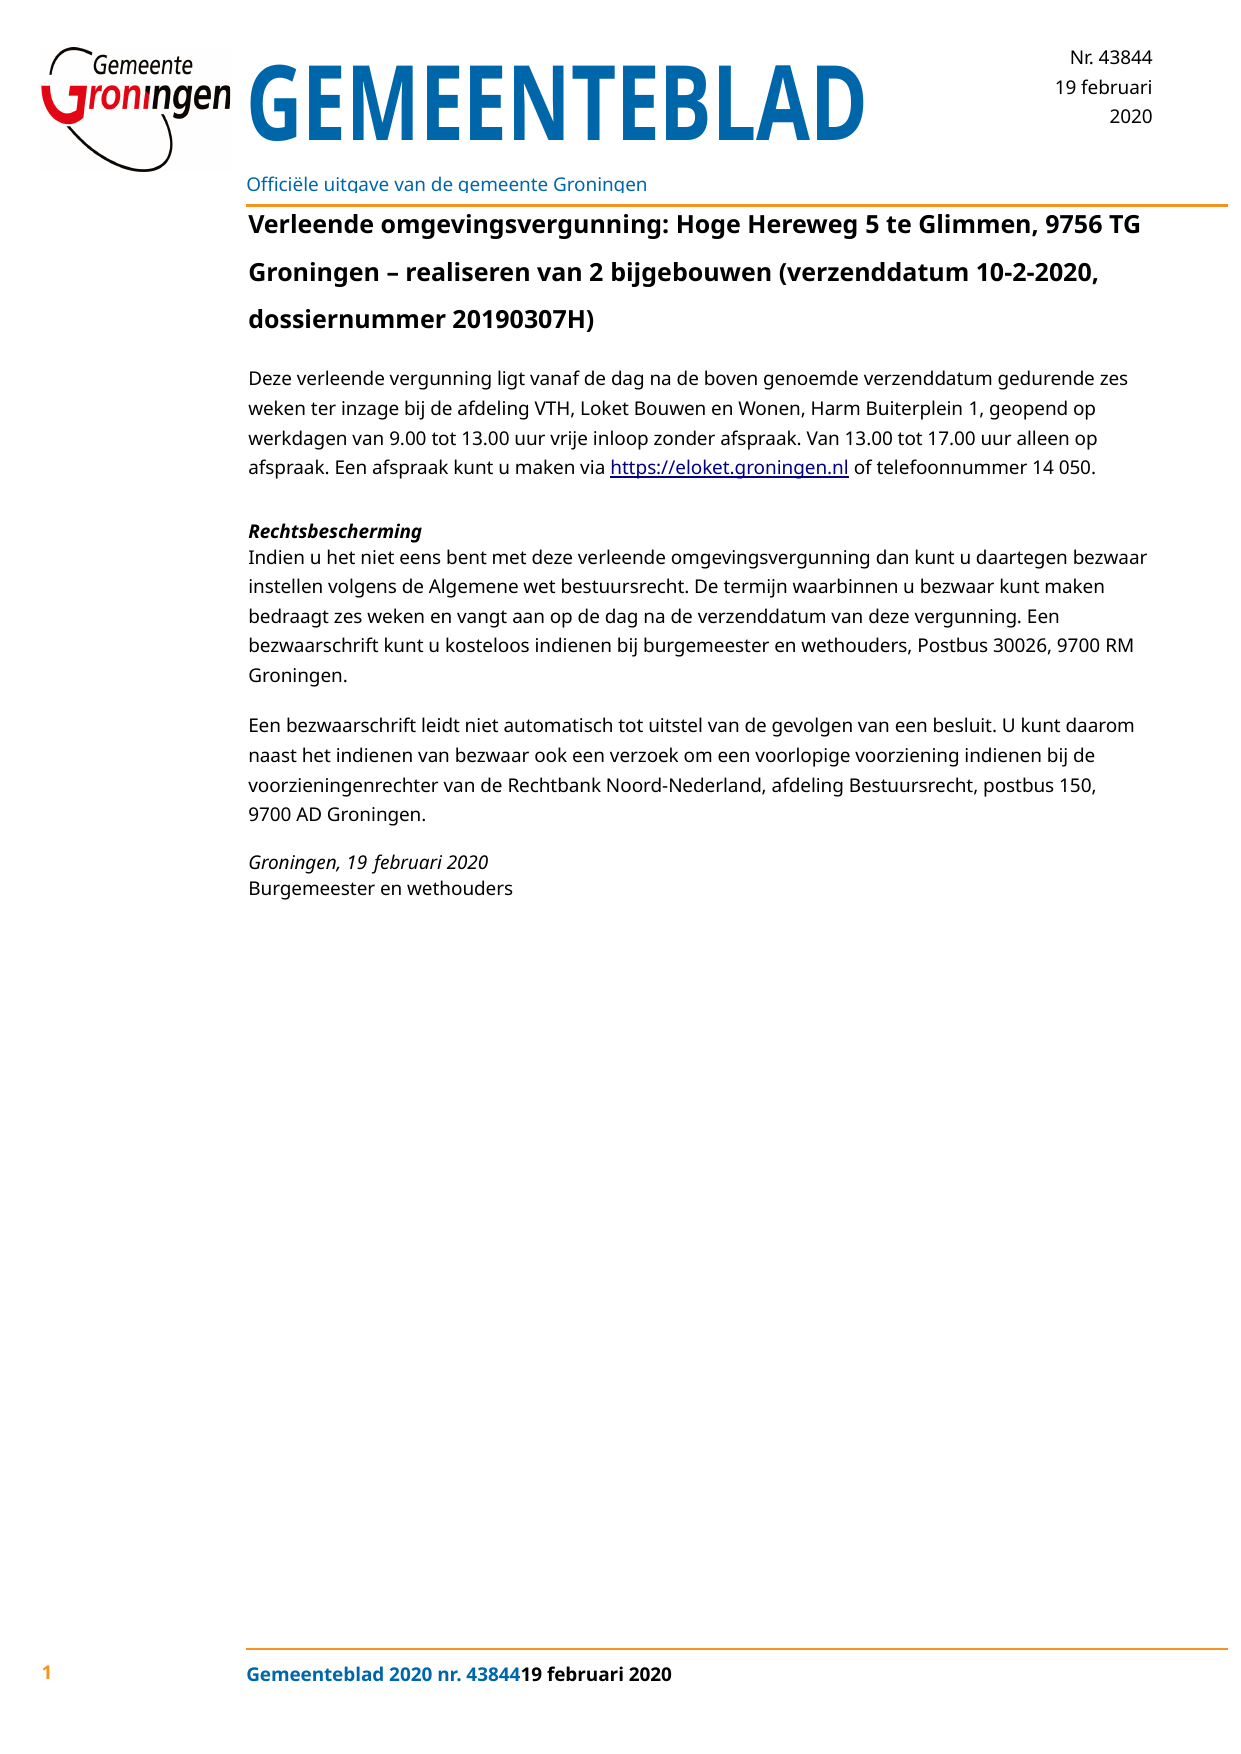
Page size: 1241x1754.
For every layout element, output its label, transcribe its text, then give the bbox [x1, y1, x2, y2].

text Indien u het niet eens bent met deze verleende omgevingsvergunning dan kunt u daartegen bezwaar instellen volgens de Algemene wet bestuursrecht. De termijn waarbinnen u bezwaar kunt maken bedraagt zes weken en vangt aan op de dag na de verzenddatum van deze vergunning. Een bezwaarschrift kunt u kosteloos indienen bij burgemeester en wethouders, Postbus 30026, 9700 RM Groningen. [248, 544, 1152, 688]
text Deze verleende vergunning ligt vanaf de dag na de boven genoemde verzenddatum gedurende zes weken ter inzage bij de afdeling VTH, Loket Bouwen en Wonen, Harm Buiterplein 1, geopend op werkdagen van 9.00 tot 13.00 uur vrije inloop zonder afspraak. Van 13.00 tot 17.00 uur alleen op afspraak. Een afspraak kunt u maken via https://eloket.groningen.nl of telefoonnummer 14 050. [248, 366, 1152, 480]
text Groningen, 19 februari 2020 [248, 849, 1152, 875]
text Verleende omgevingsvergunning: Hoge Hereweg 5 te Glimmen, 9756 TG Groningen – realiseren van 2 bijgebouwen (verzenddatum 10-2-2020, dossiernummer 20190307H) [248, 207, 1152, 336]
text Burgemeester en wethouders [248, 875, 1152, 901]
text Rechtsbescherming [248, 518, 1152, 544]
picture [41, 47, 231, 172]
text Een bezwaarschrift leidt niet automatisch tot uitstel van de gevolgen van een besluit. U kunt daarom naast het indienen van bezwaar ook een verzoek om een voorlopige voorziening indienen bij de voorzieningenrechter van de Rechtbank Noord-Nederland, afdeling Bestuursrecht, postbus 150, 9700 AD Groningen. [248, 713, 1152, 827]
